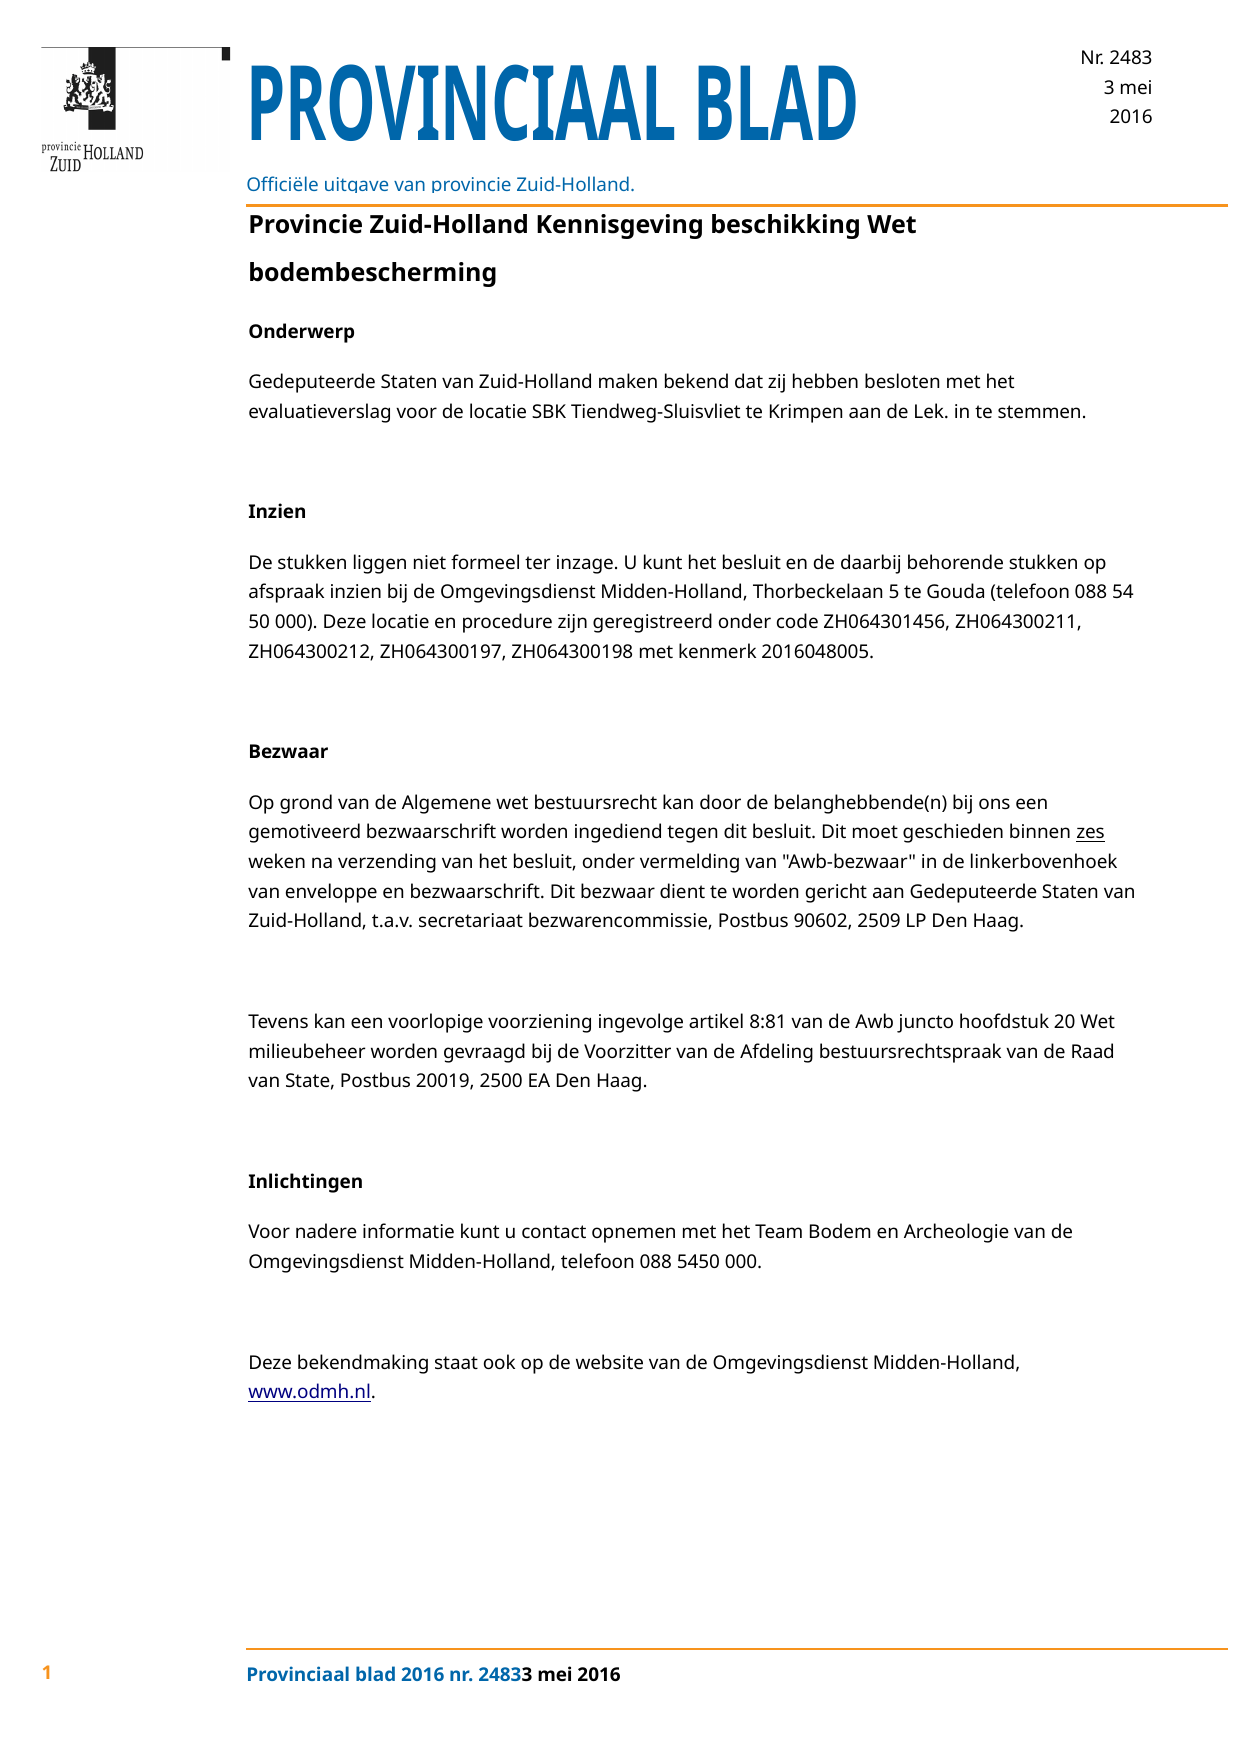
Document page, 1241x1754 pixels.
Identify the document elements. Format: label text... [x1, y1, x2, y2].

text De stukken liggen niet formeel ter inzage. U kunt het besluit en de daarbij behorende stukken op afspraak inzien bij de Omgevingsdienst Midden-Holland, Thorbeckelaan 5 te Gouda (telefoon 088 54 50 000). Deze locatie en procedure zijn geregistreerd onder code ZH064301456, ZH064300211, ZH064300212, ZH064300197, ZH064300198 met kenmerk 2016048005. [248, 549, 1152, 664]
text Tevens kan een voorlopige voorziening ingevolge artikel 8:81 van de Awb juncto hoofdstuk 20 Wet milieubeheer worden gevraagd bij de Voorzitter van de Afdeling bestuursrechtspraak van de Raad van State, Postbus 20019, 2500 EA Den Haag. [248, 1008, 1152, 1093]
text Bezwaar [248, 739, 1152, 764]
text Gedeputeerde Staten van Zuid-Holland maken bekend dat zij hebben besloten met het evaluatieverslag voor de locatie SBK Tiendweg-Sluisvliet te Krimpen aan de Lek. in te stemmen. [248, 368, 1152, 424]
text Deze bekendmaking staat ook op de website van de Omgevingsdienst Midden-Holland, www.odmh.nl. [248, 1349, 1152, 1404]
text Op grond van de Algemene wet bestuursrecht kan door de belanghebbende(n) bij ons een gemotiveerd bezwaarschrift worden ingediend tegen dit besluit. Dit moet geschieden binnen zes weken na verzending van het besluit, onder vermelding van "Awb-bezwaar" in de linkerbovenhoek van enveloppe en bezwaarschrift. Dit bezwaar dient te worden gericht aan Gedeputeerde Staten van Zuid-Holland, t.a.v. secretariaat bezwarencommissie, Postbus 90602, 2509 LP Den Haag. [248, 789, 1152, 933]
picture [41, 47, 231, 172]
text Inlichtingen [248, 1168, 1152, 1194]
text Voor nadere informatie kunt u contact opnemen met het Team Bodem en Archeologie van de Omgevingsdienst Midden-Holland, telefoon 088 5450 000. [248, 1219, 1152, 1274]
text Onderwerp [248, 318, 1152, 344]
text Inzien [248, 499, 1152, 524]
text Provincie Zuid-Holland Kennisgeving beschikking Wet bodembescherming [248, 207, 1152, 288]
